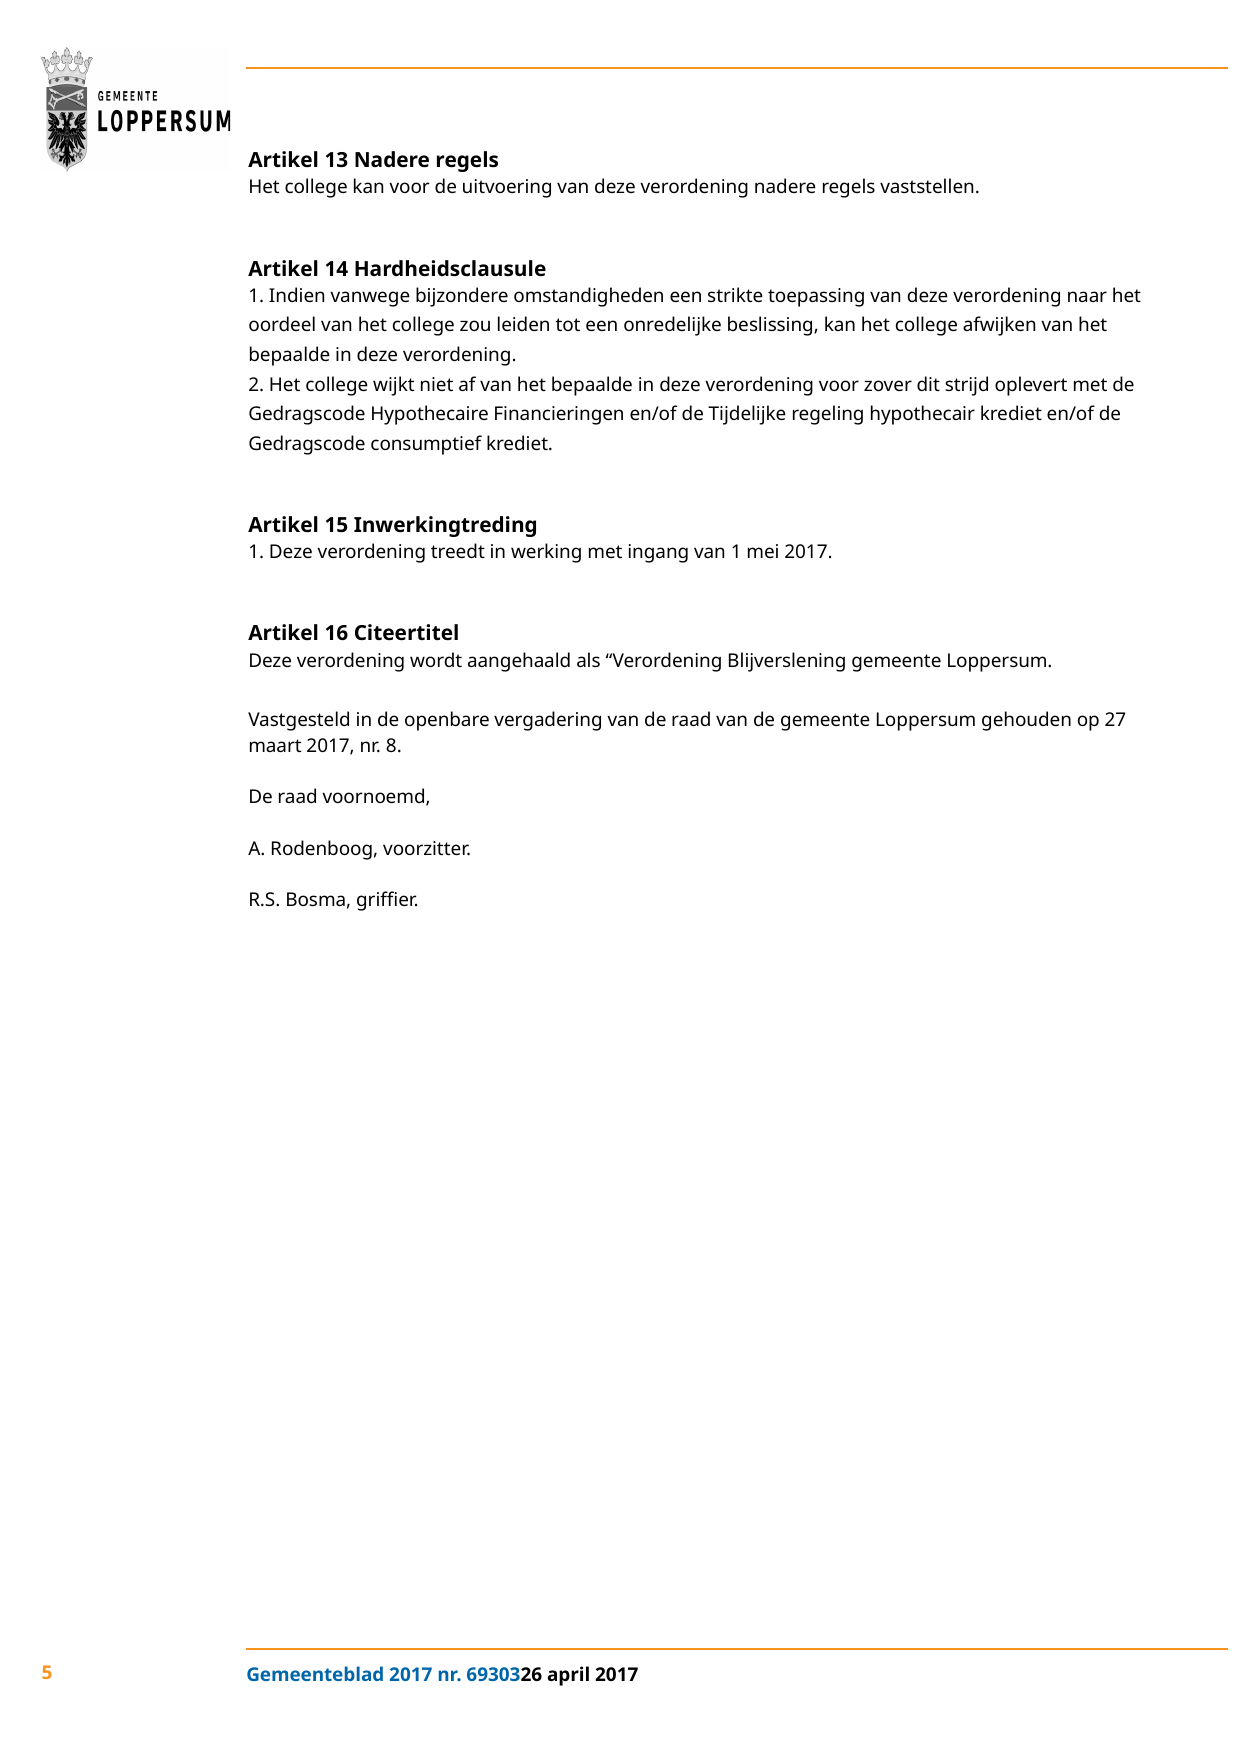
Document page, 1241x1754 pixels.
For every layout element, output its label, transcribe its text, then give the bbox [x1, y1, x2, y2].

text Artikel 16 Citeertitel [248, 618, 1152, 647]
text Deze verordening wordt aangehaald als “Verordening Blijverslening gemeente Loppersum. [248, 647, 1152, 673]
text 1. Deze verordening treedt in werking met ingang van 1 mei 2017. [248, 538, 1152, 564]
text Het college kan voor de uitvoering van deze verordening nadere regels vaststellen. [248, 174, 1152, 199]
text Artikel 15 Inwerkingtreding [248, 510, 1152, 538]
text 2. Het college wijkt niet af van het bepaalde in deze verordening voor zover dit strijd oplevert met de Gedragscode Hypothecaire Financieringen en/of de Tijdelijke regeling hypothecair krediet en/of de Gedragscode consumptief krediet. [248, 371, 1152, 456]
picture [41, 47, 231, 172]
text 1. Indien vanwege bijzondere omstandigheden een strikte toepassing van deze verordening naar het oordeel van het college zou leiden tot een onredelijke beslissing, kan het college afwijken van het bepaalde in deze verordening. [248, 282, 1152, 367]
text Artikel 13 Nadere regels [248, 145, 1152, 174]
text R.S. Bosma, griffier. [248, 886, 1152, 912]
text De raad voornoemd, [248, 783, 1152, 809]
text Vastgesteld in de openbare vergadering van de raad van de gemeente Loppersum gehouden op 27 maart 2017, nr. 8. [248, 706, 1152, 757]
text Artikel 14 Hardheidsclausule [248, 254, 1152, 282]
text A. Rodenboog, voorzitter. [248, 835, 1152, 860]
